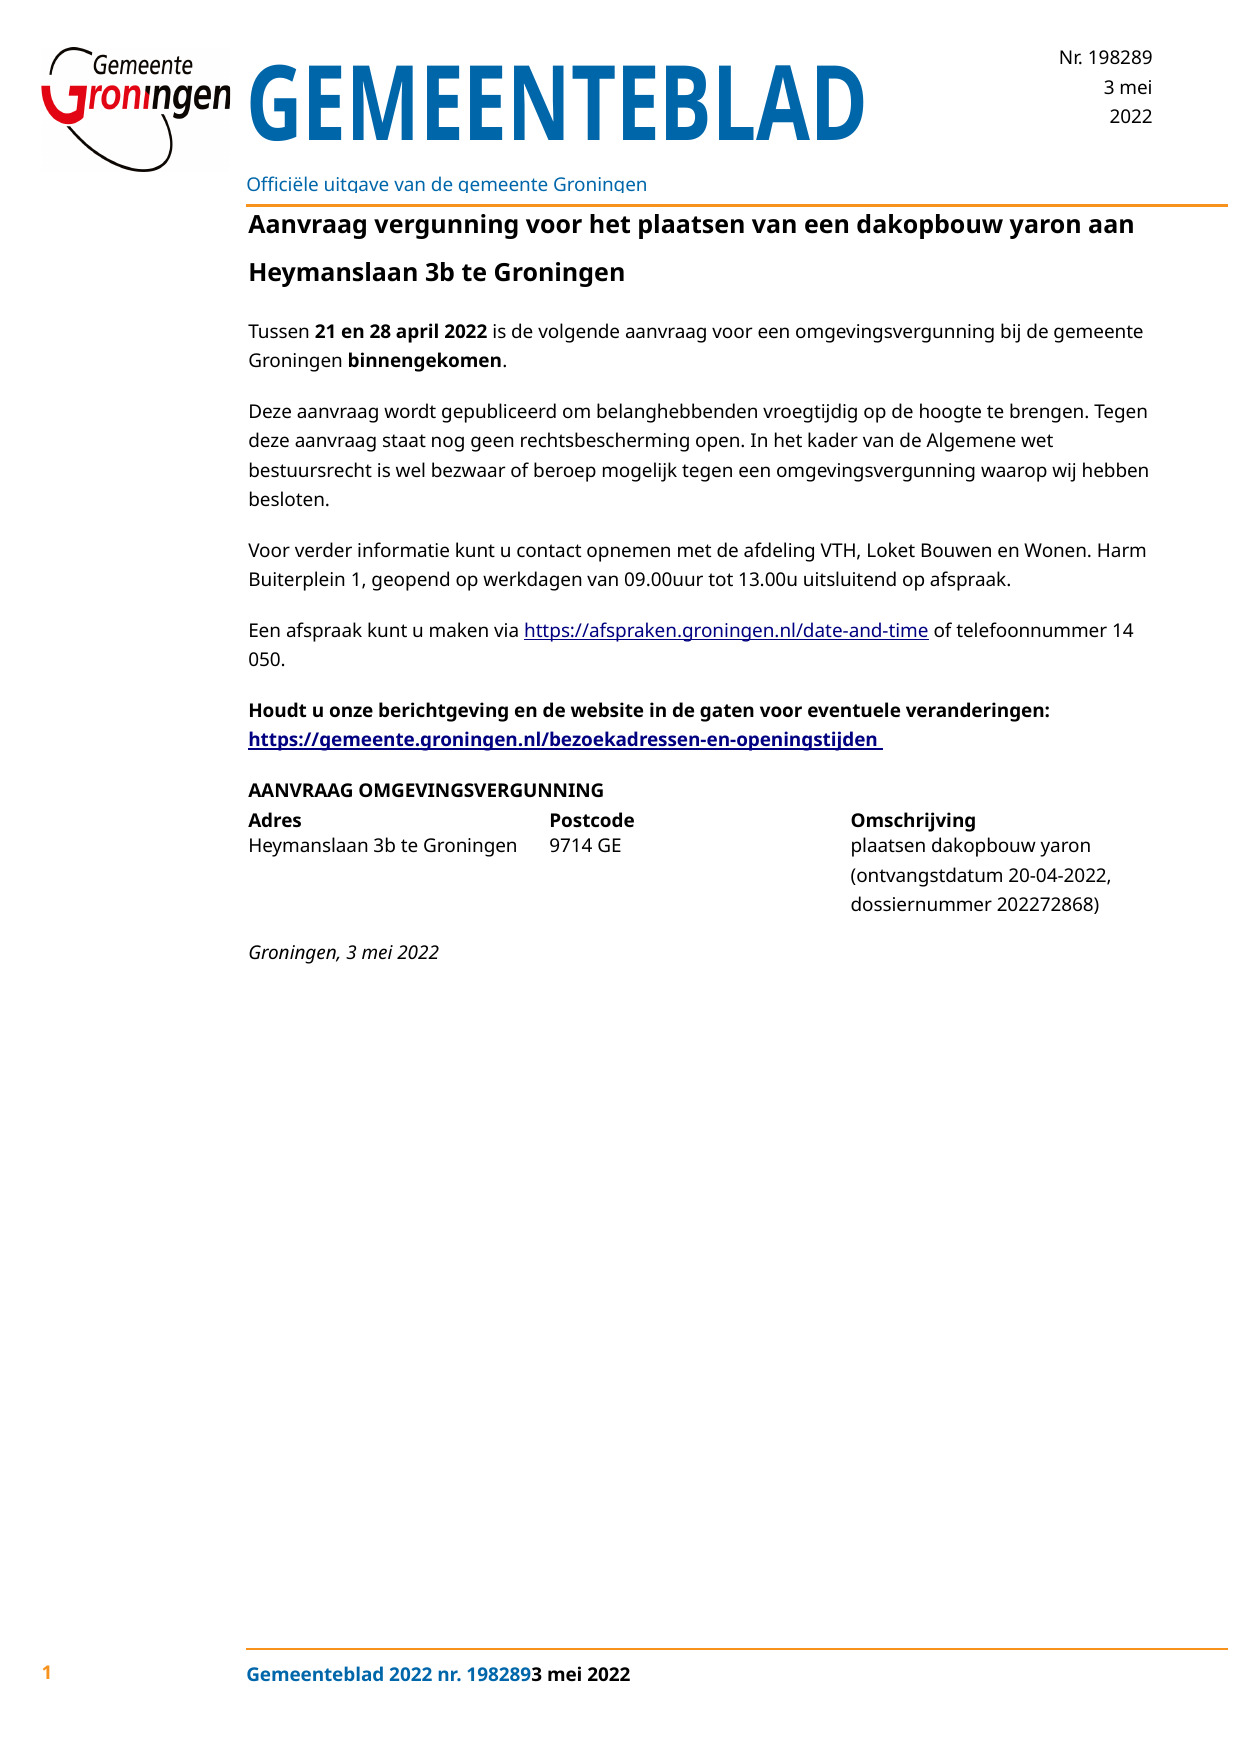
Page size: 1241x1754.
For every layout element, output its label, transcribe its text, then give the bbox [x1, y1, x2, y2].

table_header Postcode [549, 807, 850, 832]
text Voor verder informatie kunt u contact opnemen met de afdeling VTH, Loket Bouwen en Wonen. Harm Buiterplein 1, geopend op werkdagen van 09.00uur tot 13.00u uitsluitend op afspraak. [248, 537, 1152, 592]
table_cell 9714 GE [549, 833, 850, 917]
table_header Adres [248, 807, 549, 832]
table_cell plaatsen dakopbouw yaron (ontvangstdatum 20-04-2022, dossiernummer 202272868) [850, 833, 1152, 917]
picture [41, 47, 231, 172]
text Deze aanvraag wordt gepubliceerd om belanghebbenden vroegtijdig op de hoogte te brengen. Tegen deze aanvraag staat nog geen rechtsbescherming open. In het kader van de Algemene wet bestuursrecht is wel bezwaar of beroep mogelijk tegen een omgevingsvergunning waarop wij hebben besloten. [248, 398, 1152, 512]
table_header Omschrijving [850, 807, 1152, 832]
text Groningen, 3 mei 2022 [248, 939, 1152, 964]
text Tussen 21 en 28 april 2022 is de volgende aanvraag voor een omgevingsvergunning bij de gemeente Groningen binnengekomen. [248, 318, 1152, 373]
text Een afspraak kunt u maken via https://afspraken.groningen.nl/date-and-time of telefoonnummer 14 050. [248, 617, 1152, 672]
text AANVRAAG OMGEVINGSVERGUNNING [248, 777, 1152, 803]
text Houdt u onze berichtgeving en de website in de gaten voor eventuele veranderingen: https://gemeente.groningen.nl/bezoekadressen-en-openingstijden [248, 697, 1152, 752]
table_cell Heymanslaan 3b te Groningen [248, 833, 549, 917]
text Aanvraag vergunning voor het plaatsen van een dakopbouw yaron aan Heymanslaan 3b te Groningen [248, 207, 1152, 288]
